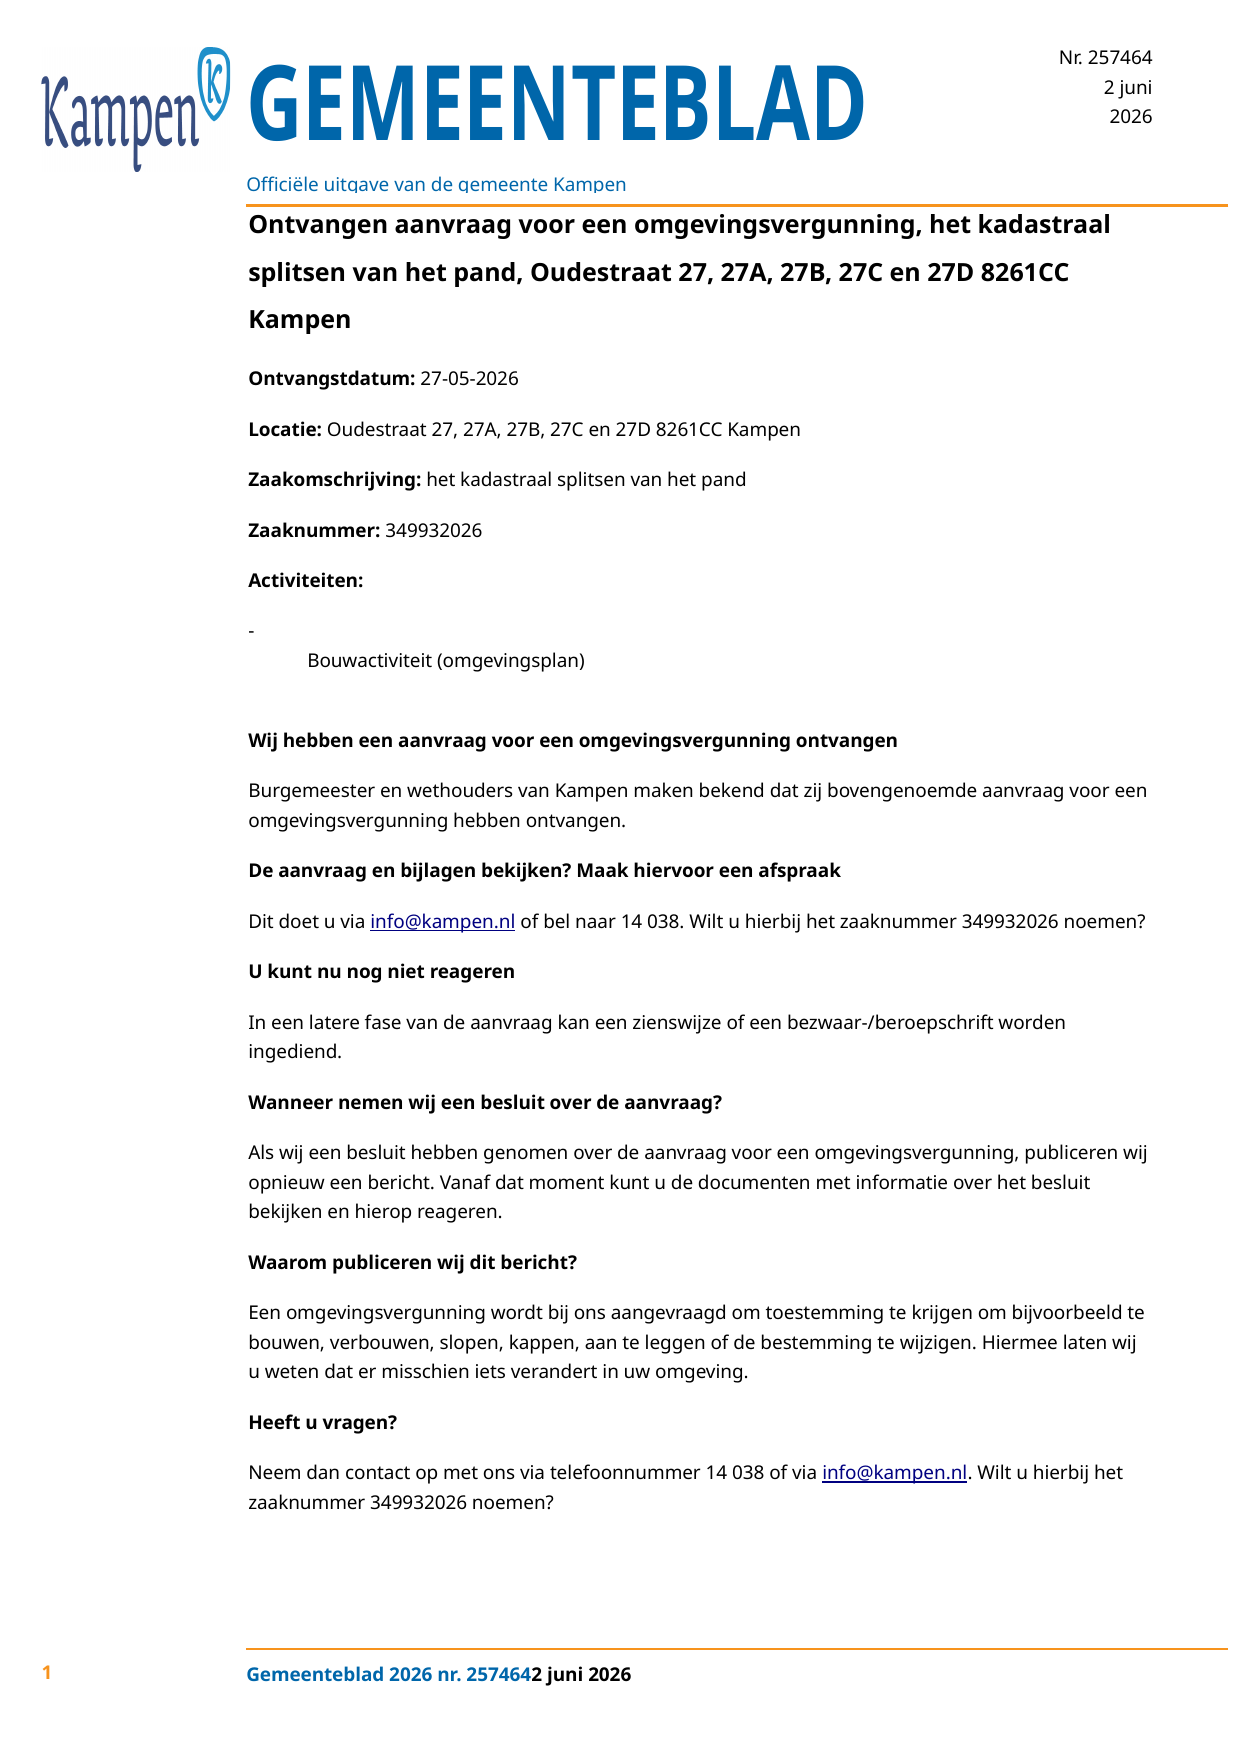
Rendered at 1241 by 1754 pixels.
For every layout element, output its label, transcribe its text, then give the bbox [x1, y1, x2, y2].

text Heeft u vragen? [248, 1409, 1152, 1434]
text Als wij een besluit hebben genomen over de aanvraag voor een omgevingsvergunning, publiceren wij opnieuw een bericht. Vanaf dat moment kunt u de documenten met informatie over het besluit bekijken en hierop reageren. [248, 1139, 1152, 1224]
list Bouwactiviteit (omgevingsplan) [248, 647, 1152, 673]
text U kunt nu nog niet reageren [248, 958, 1152, 984]
text Zaakomschrijving: het kadastraal splitsen van het pand [248, 466, 1152, 492]
text Locatie: Oudestraat 27, 27A, 27B, 27C en 27D 8261CC Kampen [248, 416, 1152, 442]
text Waarom publiceren wij dit bericht? [248, 1249, 1152, 1274]
text Burgemeester en wethouders van Kampen maken bekend dat zij bovengenoemde aanvraag voor een omgevingsvergunning hebben ontvangen. [248, 778, 1152, 833]
picture [41, 47, 231, 172]
text In een latere fase van de aanvraag kan een zienswijze of een bezwaar-/beroepschrift worden ingediend. [248, 1009, 1152, 1064]
text Neem dan contact op met ons via telefoonnummer 14 038 of via info@kampen.nl. Wilt u hierbij het zaaknummer 349932026 noemen? [248, 1459, 1152, 1514]
text Wij hebben een aanvraag voor een omgevingsvergunning ontvangen [248, 727, 1152, 753]
text Wanneer nemen wij een besluit over de aanvraag? [248, 1089, 1152, 1114]
text Zaaknummer: 349932026 [248, 517, 1152, 542]
text Ontvangstdatum: 27-05-2026 [248, 366, 1152, 391]
text Ontvangen aanvraag voor een omgevingsvergunning, het kadastraal splitsen van het pand, Oudestraat 27, 27A, 27B, 27C en 27D 8261CC Kampen [248, 207, 1152, 336]
text Dit doet u via info@kampen.nl of bel naar 14 038. Wilt u hierbij het zaaknummer 349932026 noemen? [248, 908, 1152, 934]
text De aanvraag en bijlagen bekijken? Maak hiervoor een afspraak [248, 858, 1152, 883]
text Een omgevingsvergunning wordt bij ons aangevraagd om toestemming te krijgen om bijvoorbeeld te bouwen, verbouwen, slopen, kappen, aan te leggen of de bestemming te wijzigen. Hiermee laten wij u weten dat er misschien iets verandert in uw omgeving. [248, 1299, 1152, 1384]
text Activiteiten: [248, 567, 1152, 593]
